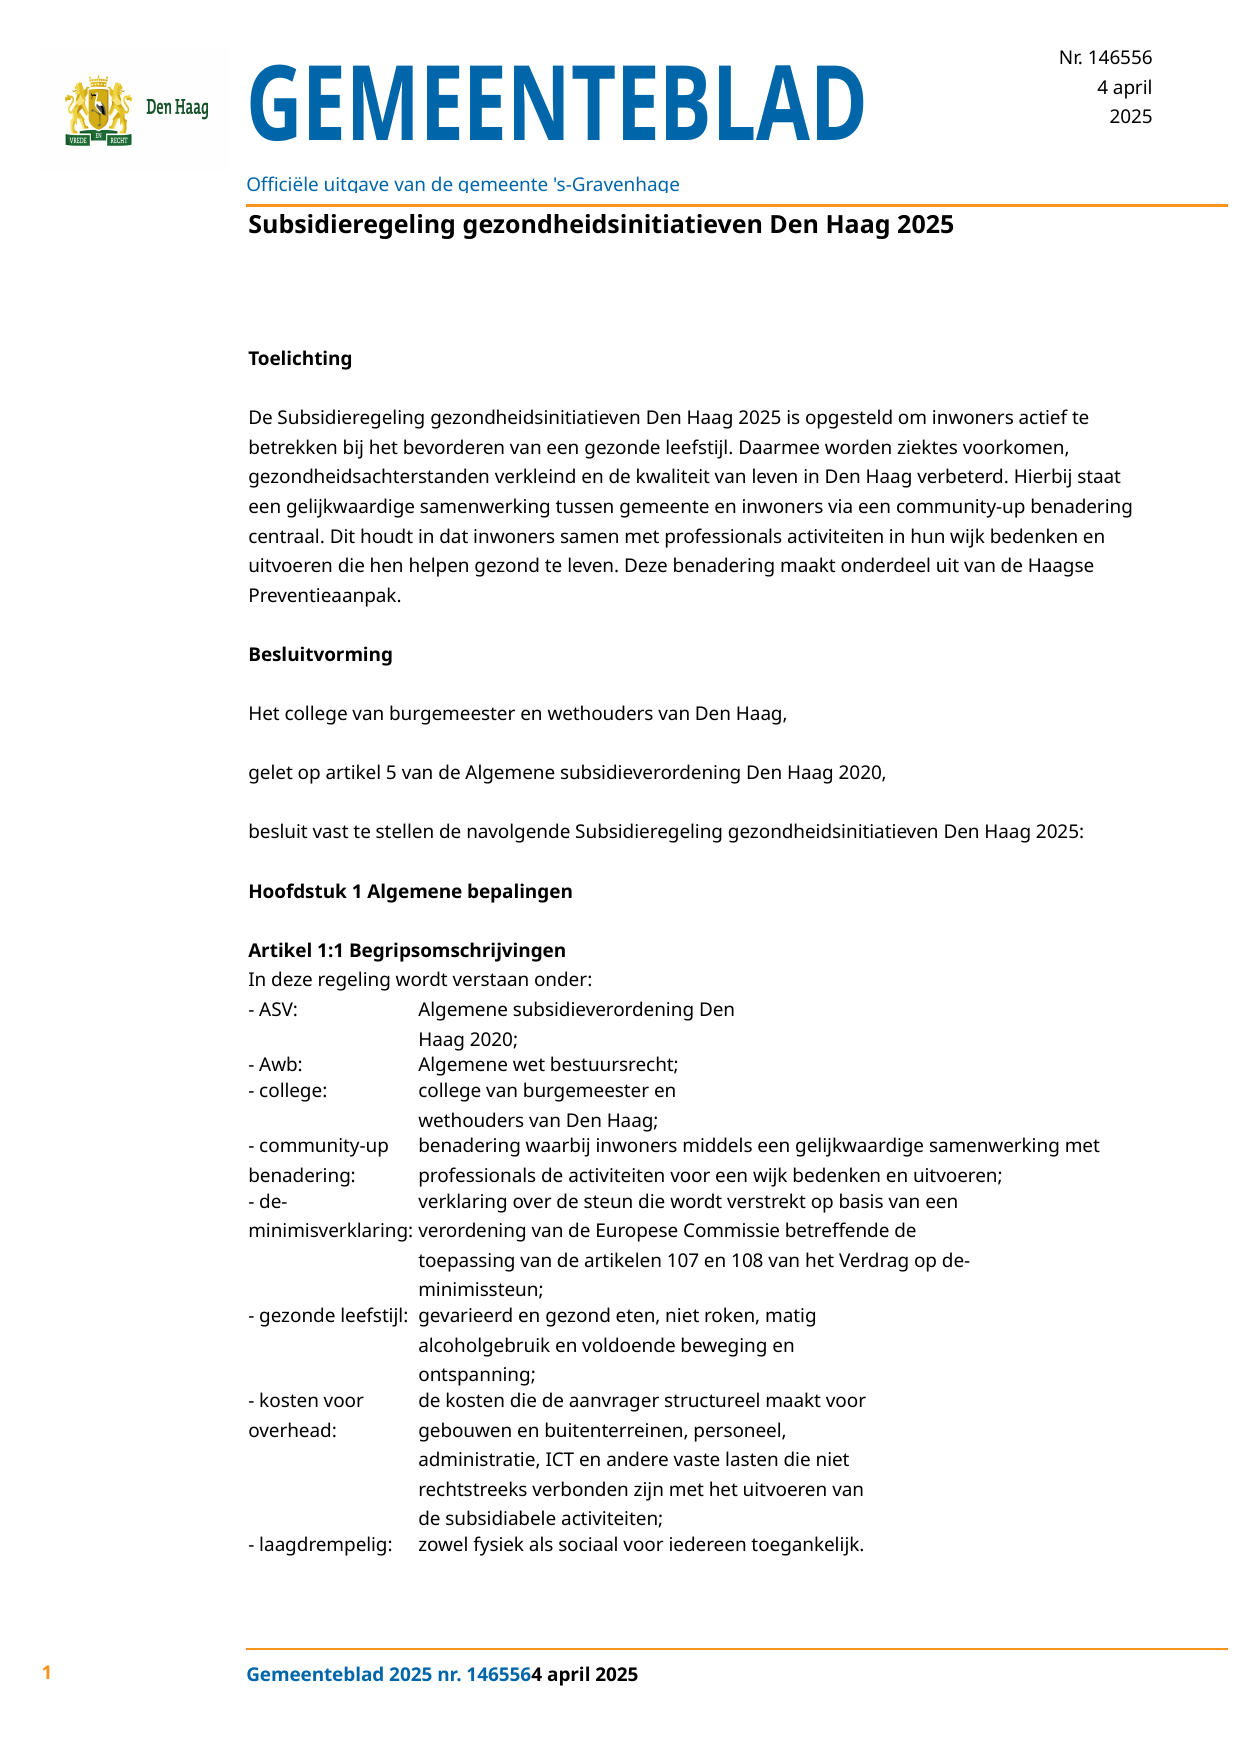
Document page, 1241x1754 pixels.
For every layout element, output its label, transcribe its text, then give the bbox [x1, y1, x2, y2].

table_cell - college: [248, 1077, 418, 1133]
table_header - ASV: [248, 996, 418, 1052]
table_cell de kosten die de aanvrager structureel maakt voor gebouwen en buitenterreinen, personeel, administratie, ICT en andere vaste lasten die niet rechtstreeks verbonden zijn met het uitvoeren van de subsidiabele activiteiten; [418, 1387, 882, 1531]
table_cell gevarieerd en gezond eten, niet roken, matig alcoholgebruik en voldoende beweging en ontspanning; [418, 1303, 882, 1387]
text Artikel 1:1 Begripsomschrijvingen [248, 937, 1152, 963]
text Toelichting [248, 345, 1152, 371]
text Het college van burgemeester en wethouders van Den Haag, [248, 700, 1152, 726]
text gelet op artikel 5 van de Algemene subsidieverordening Den Haag 2020, [248, 759, 1152, 785]
text Besluitvorming [248, 641, 1152, 667]
text Subsidieregeling gezondheidsinitiatieven Den Haag 2025 [248, 207, 1152, 241]
text besluit vast te stellen de navolgende Subsidieregeling gezondheidsinitiatieven Den Haag 2025: [248, 819, 1152, 844]
text De Subsidieregeling gezondheidsinitiatieven Den Haag 2025 is opgesteld om inwoners actief te betrekken bij het bevorderen van een gezonde leefstijl. Daarmee worden ziektes voorkomen, gezondheidsachterstanden verkleind en de kwaliteit van leven in Den Haag verbeterd. Hierbij staat een gelijkwaardige samenwerking tussen gemeente en inwoners via een community-up benadering centraal. Dit houdt in dat inwoners samen met professionals activiteiten in hun wijk bedenken en uitvoeren die hen helpen gezond te leven. Deze benadering maakt onderdeel uit van de Haagse Preventieaanpak. [248, 404, 1152, 608]
text Hoofdstuk 1 Algemene bepalingen [248, 878, 1152, 903]
table_cell - de-minimisverklaring: [248, 1188, 418, 1302]
table_cell Algemene wet bestuursrecht; [418, 1052, 747, 1077]
table_cell verklaring over de steun die wordt verstrekt op basis van een verordening van de Europese Commissie betreffende de toepassing van de artikelen 107 en 108 van het Verdrag op de-minimissteun; [418, 1188, 1017, 1302]
table_cell college van burgemeester en wethouders van Den Haag; [418, 1077, 747, 1133]
table_cell benadering waarbij inwoners middels een gelijkwaardige samenwerking met professionals de activiteiten voor een wijk bedenken en uitvoeren; [418, 1133, 1152, 1188]
table_cell zowel fysiek als sociaal voor iedereen toegankelijk. [418, 1531, 882, 1557]
table_cell - kosten voor overhead: [248, 1387, 418, 1531]
table_cell - Awb: [248, 1052, 418, 1077]
table_cell - gezonde leefstijl: [248, 1303, 418, 1387]
table_cell - community-up benadering: [248, 1133, 418, 1188]
table_header Algemene subsidieverordening Den Haag 2020; [418, 996, 747, 1052]
text In deze regeling wordt verstaan onder: [248, 967, 1152, 992]
table_cell - laagdrempelig: [248, 1531, 418, 1557]
picture [41, 47, 231, 172]
